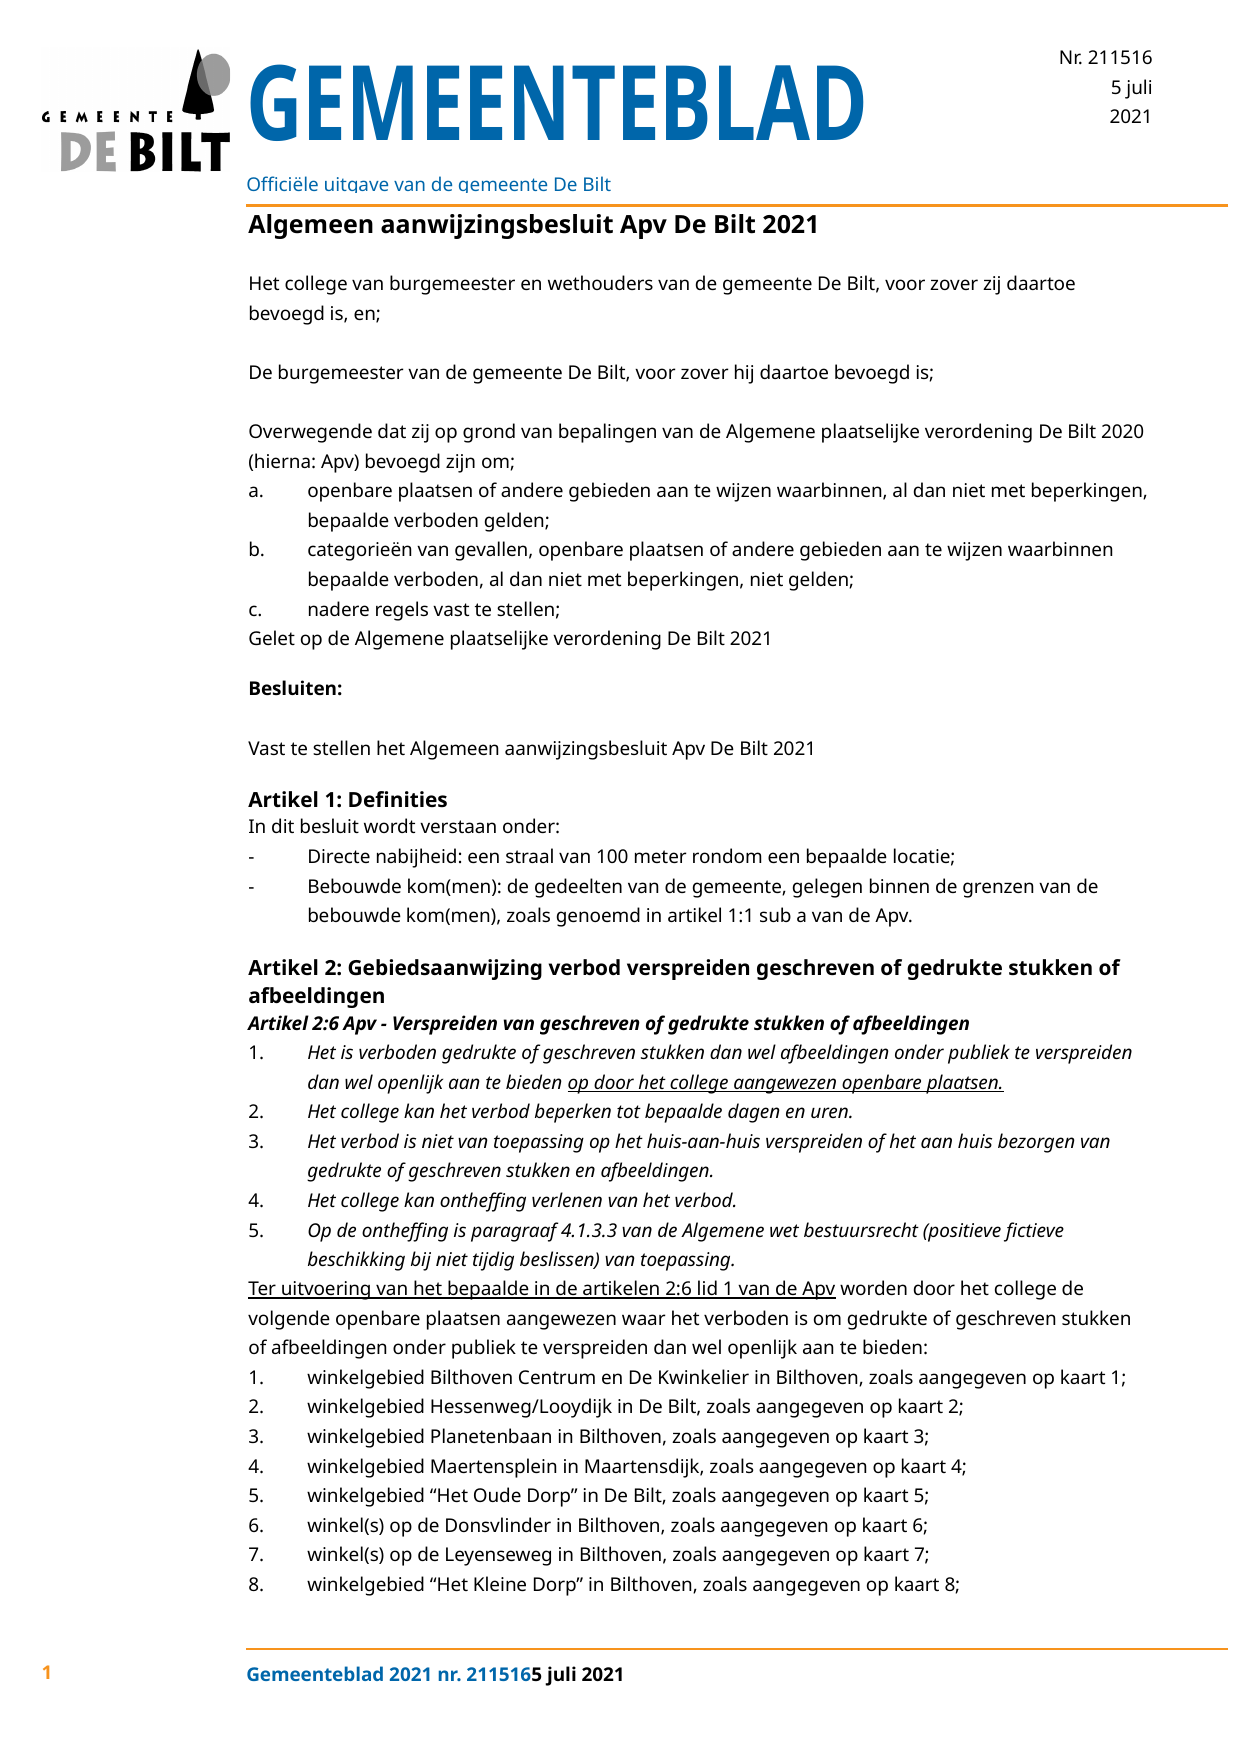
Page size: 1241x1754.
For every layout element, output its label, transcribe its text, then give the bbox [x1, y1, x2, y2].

list winkel(s) op de Donsvlinder in Bilthoven, zoals aangegeven op kaart 6; [248, 1512, 1152, 1538]
text Algemeen aanwijzingsbesluit Apv De Bilt 2021 [248, 207, 1152, 241]
picture [41, 47, 231, 172]
list categorieën van gevallen, openbare plaatsen of andere gebieden aan te wijzen waarbinnen bepaalde verboden, al dan niet met beperkingen, niet gelden; [248, 537, 1152, 592]
text In dit besluit wordt verstaan onder: [248, 814, 1152, 839]
text Besluiten: [248, 676, 1152, 701]
text Artikel 1: Definities [248, 785, 1152, 814]
table_header Artikel 2:6 Apv - Verspreiden van geschreven of gedrukte stukken of afbeeldingen Het is verboden gedrukte of geschreven stukken dan wel afbeeldingen onder publiek te verspreiden dan wel openlijk aan te bieden op door het college aangewezen openbare plaatsen. Het college kan het verbod beperken tot bepaalde dagen en uren. Het verbod is niet van toepassing op het huis-aan-huis verspreiden of het aan huis bezorgen van gedrukte of geschreven stukken en afbeeldingen. Het college kan ontheffing verlenen van het verbod. Op de ontheffing is paragraaf 4.1.3.3 van de Algemene wet bestuursrecht (positieve fictieve beschikking bij niet tijdig beslissen) van toepassing. [248, 1010, 1152, 1272]
list nadere regels vast te stellen; [248, 596, 1152, 621]
list Directe nabijheid: een straal van 100 meter rondom een bepaalde locatie; [248, 843, 1152, 869]
text Gelet op de Algemene plaatselijke verordening De Bilt 2021 [248, 625, 1152, 651]
text Artikel 2: Gebiedsaanwijzing verbod verspreiden geschreven of gedrukte stukken of afbeeldingen [248, 953, 1152, 1010]
list winkelgebied Bilthoven Centrum en De Kwinkelier in Bilthoven, zoals aangegeven op kaart 1; [248, 1364, 1152, 1390]
text Ter uitvoering van het bepaalde in de artikelen 2:6 lid 1 van de Apv worden door het college de volgende openbare plaatsen aangewezen waar het verboden is om gedrukte of geschreven stukken of afbeeldingen onder publiek te verspreiden dan wel openlijk aan te bieden: [248, 1275, 1152, 1360]
text Overwegende dat zij op grond van bepalingen van de Algemene plaatselijke verordening De Bilt 2020 (hierna: Apv) bevoegd zijn om; [248, 418, 1152, 473]
list winkelgebied Maertensplein in Maartensdijk, zoals aangegeven op kaart 4; [248, 1453, 1152, 1479]
list winkelgebied Planetenbaan in Bilthoven, zoals aangegeven op kaart 3; [248, 1423, 1152, 1449]
text Het college van burgemeester en wethouders van de gemeente De Bilt, voor zover zij daartoe bevoegd is, en; [248, 270, 1152, 326]
list winkel(s) op de Leyenseweg in Bilthoven, zoals aangegeven op kaart 7; [248, 1542, 1152, 1567]
list winkelgebied “Het Kleine Dorp” in Bilthoven, zoals aangegeven op kaart 8; [248, 1571, 1152, 1597]
text Vast te stellen het Algemeen aanwijzingsbesluit Apv De Bilt 2021 [248, 735, 1152, 761]
list Bebouwde kom(men): de gedeelten van de gemeente, gelegen binnen de grenzen van de bebouwde kom(men), zoals genoemd in artikel 1:1 sub a van de Apv. [248, 873, 1152, 928]
list winkelgebied Hessenweg/Looydijk in De Bilt, zoals aangegeven op kaart 2; [248, 1394, 1152, 1419]
list winkelgebied “Het Oude Dorp” in De Bilt, zoals aangegeven op kaart 5; [248, 1482, 1152, 1508]
text De burgemeester van de gemeente De Bilt, voor zover hij daartoe bevoegd is; [248, 359, 1152, 385]
list openbare plaatsen of andere gebieden aan te wijzen waarbinnen, al dan niet met beperkingen, bepaalde verboden gelden; [248, 477, 1152, 533]
